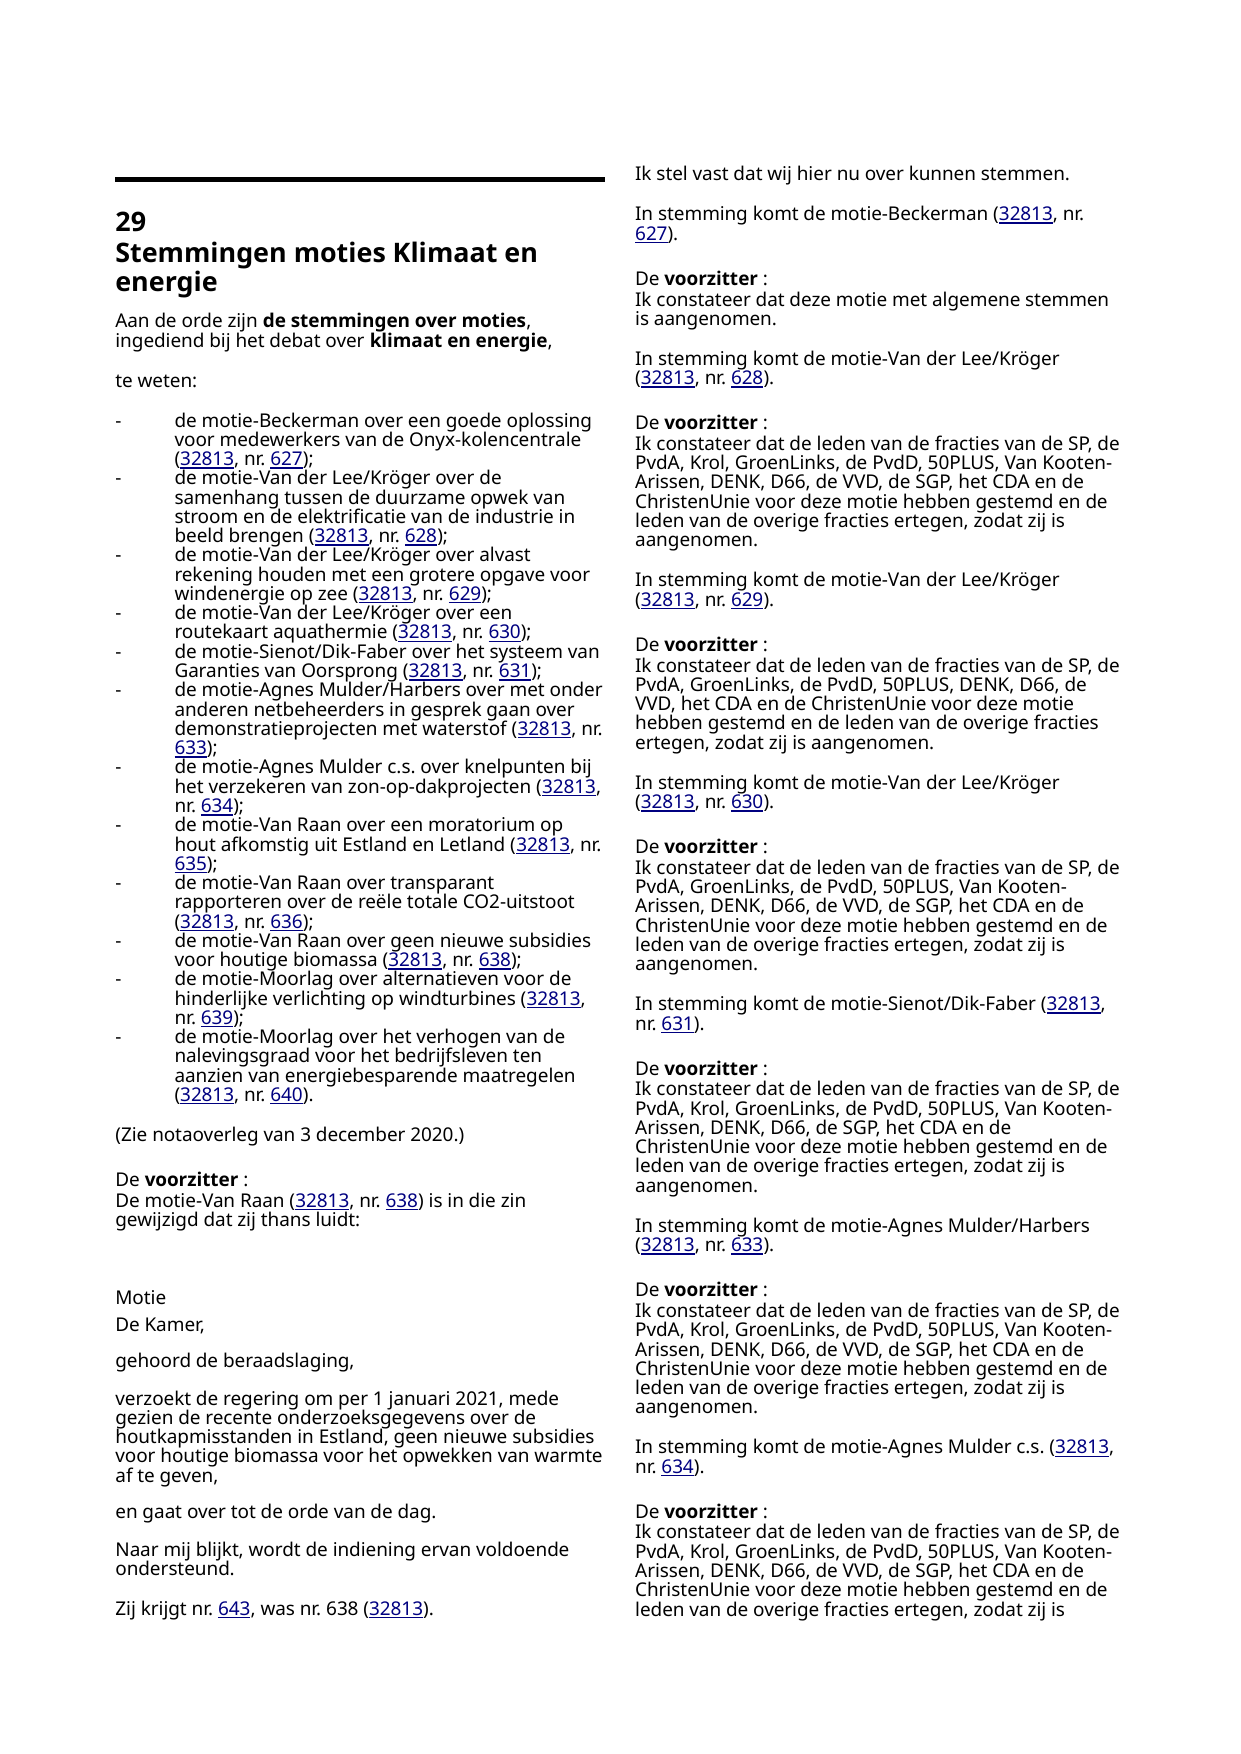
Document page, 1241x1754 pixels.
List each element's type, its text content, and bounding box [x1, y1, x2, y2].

text Ik constateer dat de leden van de fracties van de SP, de PvdA, Krol, GroenLinks, de PvdD, 50PLUS, Van Kooten-Arissen, DENK, D66, de VVD, de SGP, het CDA en de ChristenUnie voor deze motie hebben gestemd en de leden van de overige fracties ertegen, zodat zij is aangenomen. [635, 435, 1125, 551]
text De voorzitter : [635, 1276, 1125, 1302]
text Ik constateer dat de leden van de fracties van de SP, de PvdA, Krol, GroenLinks, de PvdD, 50PLUS, Van Kooten-Arissen, DENK, D66, de SGP, het CDA en de ChristenUnie voor deze motie hebben gestemd en de leden van de overige fracties ertegen, zodat zij is aangenomen. [635, 1080, 1125, 1196]
list de motie-Van Raan over transparant rapporteren over de reële totale CO2-uitstoot (32813, nr. 636); [115, 874, 605, 932]
text Ik constateer dat deze motie met algemene stemmen is aangenomen. [635, 291, 1125, 329]
text gehoord de beraadslaging, [115, 1352, 605, 1372]
list de motie-Van der Lee/Kröger over alvast rekening houden met een grotere opgave voor windenergie op zee (32813, nr. 629); [115, 546, 605, 604]
text In stemming komt de motie-Agnes Mulder c.s. (32813, nr. 634). [635, 1438, 1125, 1477]
text Aan de orde zijn de stemmingen over moties, ingediend bij het debat over klimaat en energie, [115, 312, 605, 351]
text Ik constateer dat de leden van de fracties van de SP, de PvdA, GroenLinks, de PvdD, 50PLUS, Van Kooten-Arissen, DENK, D66, de VVD, de SGP, het CDA en de ChristenUnie voor deze motie hebben gestemd en de leden van de overige fracties ertegen, zodat zij is aangenomen. [635, 859, 1125, 974]
text Motie [115, 1284, 605, 1309]
list de motie-Van Raan over een moratorium op hout afkomstig uit Estland en Letland (32813, nr. 635); [115, 816, 605, 874]
text In stemming komt de motie-Van der Lee/Kröger (32813, nr. 628). [635, 350, 1125, 388]
text De Kamer, [115, 1316, 605, 1335]
text (Zie notaoverleg van 3 december 2020.) [115, 1126, 605, 1145]
text Zij krijgt nr. 643, was nr. 638 (32813). [115, 1600, 605, 1619]
text De voorzitter : [635, 409, 1125, 435]
text De voorzitter : [635, 631, 1125, 657]
list de motie-Agnes Mulder/Harbers over met onder anderen netbeheerders in gesprek gaan over demonstratieprojecten met waterstof (32813, nr. 633); [115, 681, 605, 758]
text In stemming komt de motie-Sienot/Dik-Faber (32813, nr. 631). [635, 995, 1125, 1034]
text Ik stel vast dat wij hier nu over kunnen stemmen. [635, 165, 1125, 184]
list de motie-Sienot/Dik-Faber over het systeem van Garanties van Oorsprong (32813, nr. 631); [115, 643, 605, 681]
text In stemming komt de motie-Van der Lee/Kröger (32813, nr. 629). [635, 571, 1125, 610]
text en gaat over tot de orde van de dag. [115, 1503, 605, 1523]
text De voorzitter : [635, 1055, 1125, 1080]
list de motie-Van der Lee/Kröger over een routekaart aquathermie (32813, nr. 630); [115, 604, 605, 643]
text Naar mij blijkt, wordt de indiening ervan voldoende ondersteund. [115, 1541, 605, 1579]
list de motie-Van Raan over geen nieuwe subsidies voor houtige biomassa (32813, nr. 638); [115, 932, 605, 970]
list de motie-Van der Lee/Kröger over de samenhang tussen de duurzame opwek van stroom en de elektrificatie van de industrie in beeld brengen (32813, nr. 628); [115, 469, 605, 546]
text De voorzitter : [635, 265, 1125, 291]
text Ik constateer dat de leden van de fracties van de SP, de PvdA, GroenLinks, de PvdD, 50PLUS, DENK, D66, de VVD, het CDA en de ChristenUnie voor deze motie hebben gestemd en de leden van de overige fracties ertegen, zodat zij is aangenomen. [635, 657, 1125, 753]
text Ik constateer dat de leden van de fracties van de SP, de PvdA, Krol, GroenLinks, de PvdD, 50PLUS, Van Kooten-Arissen, DENK, D66, de VVD, de SGP, het CDA en de ChristenUnie voor deze motie hebben gestemd en de leden van de overige fracties ertegen, zodat zij is aangenomen. [635, 1302, 1125, 1418]
text Ik constateer dat de leden van de fracties van de SP, de PvdA, Krol, GroenLinks, de PvdD, 50PLUS, Van Kooten-Arissen, DENK, D66, de VVD, de SGP, het CDA en de ChristenUnie voor deze motie hebben gestemd en de leden van de overige fracties ertegen, zodat zij is [635, 1523, 1125, 1620]
text 29 [115, 203, 605, 239]
text De motie-Van Raan (32813, nr. 638) is in die zin gewijzigd dat zij thans luidt: [115, 1192, 605, 1230]
text In stemming komt de motie-Agnes Mulder/Harbers (32813, nr. 633). [635, 1217, 1125, 1255]
text De voorzitter : [635, 833, 1125, 859]
list de motie-Moorlag over het verhogen van de nalevingsgraad voor het bedrijfsleven ten aanzien van energiebesparende maatregelen (32813, nr. 640). [115, 1028, 605, 1105]
text In stemming komt de motie-Beckerman (32813, nr. 627). [635, 205, 1125, 244]
list de motie-Beckerman over een goede oplossing voor medewerkers van de Onyx-kolencentrale (32813, nr. 627); [115, 412, 605, 469]
text De voorzitter : [635, 1498, 1125, 1523]
text te weten: [115, 372, 605, 391]
text verzoekt de regering om per 1 januari 2021, mede gezien de recente onderzoeksgegevens over de houtkapmisstanden in Estland, geen nieuwe subsidies voor houtige biomassa voor het opwekken van warmte af te geven, [115, 1389, 605, 1486]
text De voorzitter : [115, 1166, 605, 1192]
list de motie-Moorlag over alternatieven voor de hinderlijke verlichting op windturbines (32813, nr. 639); [115, 970, 605, 1028]
text Stemmingen moties Klimaat en energie [115, 239, 605, 312]
text In stemming komt de motie-Van der Lee/Kröger (32813, nr. 630). [635, 774, 1125, 812]
list de motie-Agnes Mulder c.s. over knelpunten bij het verzekeren van zon-op-dakprojecten (32813, nr. 634); [115, 758, 605, 816]
